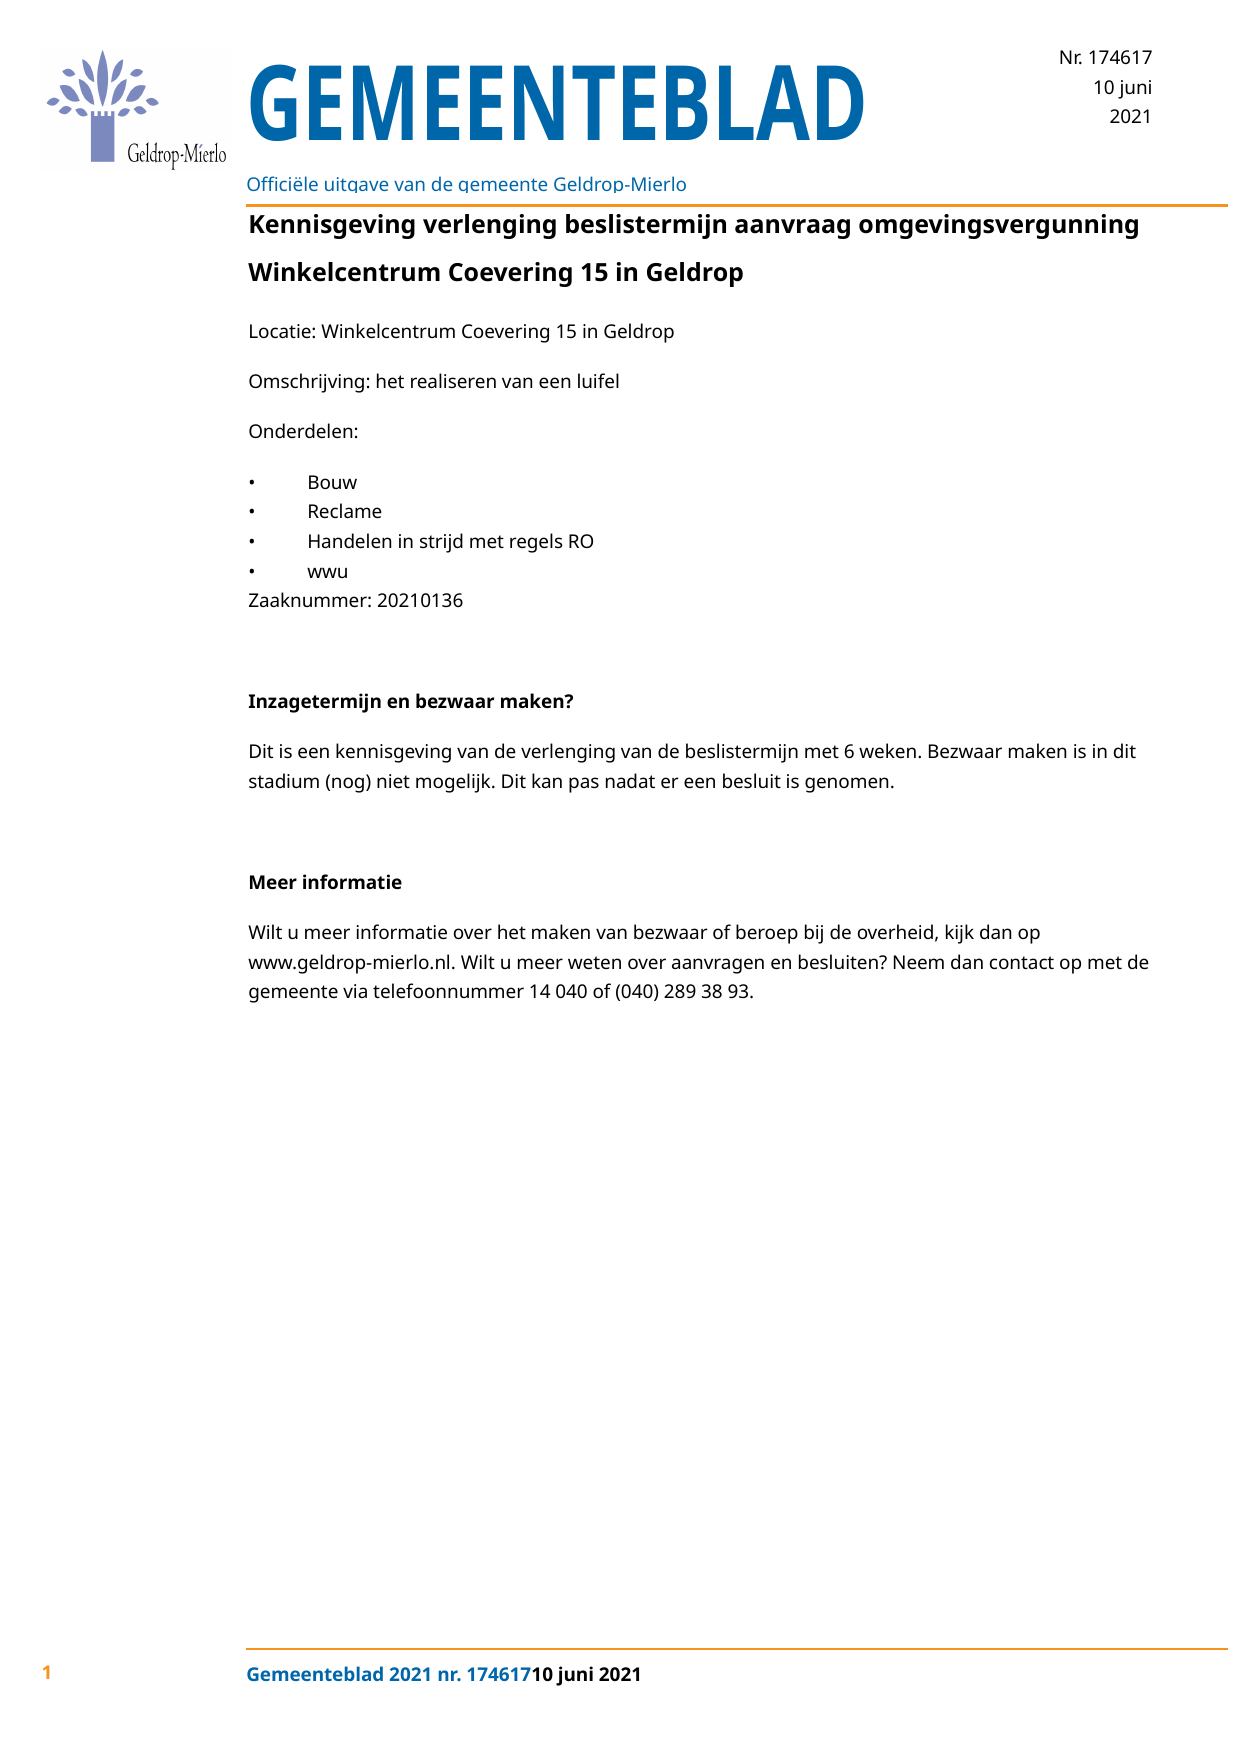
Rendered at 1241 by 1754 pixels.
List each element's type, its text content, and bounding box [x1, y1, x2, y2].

list Handelen in strijd met regels RO [248, 528, 1152, 554]
text Meer informatie [248, 869, 1152, 895]
text Omschrijving: het realiseren van een luifel [248, 368, 1152, 394]
text Onderdelen: [248, 419, 1152, 444]
list Reclame [248, 499, 1152, 524]
text Zaaknummer: 20210136 [248, 587, 1152, 613]
picture [41, 47, 231, 172]
text Inzagetermijn en bezwaar maken? [248, 688, 1152, 714]
list Bouw [248, 469, 1152, 495]
text Dit is een kennisgeving van de verlenging van de beslistermijn met 6 weken. Bezwaar maken is in dit stadium (nog) niet mogelijk. Dit kan pas nadat er een besluit is genomen. [248, 739, 1152, 794]
text Wilt u meer informatie over het maken van bezwaar of beroep bij de overheid, kijk dan op www.geldrop-mierlo.nl. Wilt u meer weten over aanvragen en besluiten? Neem dan contact op met de gemeente via telefoonnummer 14 040 of (040) 289 38 93. [248, 919, 1152, 1004]
text Locatie: Winkelcentrum Coevering 15 in Geldrop [248, 318, 1152, 344]
list wwu [248, 558, 1152, 584]
text Kennisgeving verlenging beslistermijn aanvraag omgevingsvergunning Winkelcentrum Coevering 15 in Geldrop [248, 207, 1152, 288]
